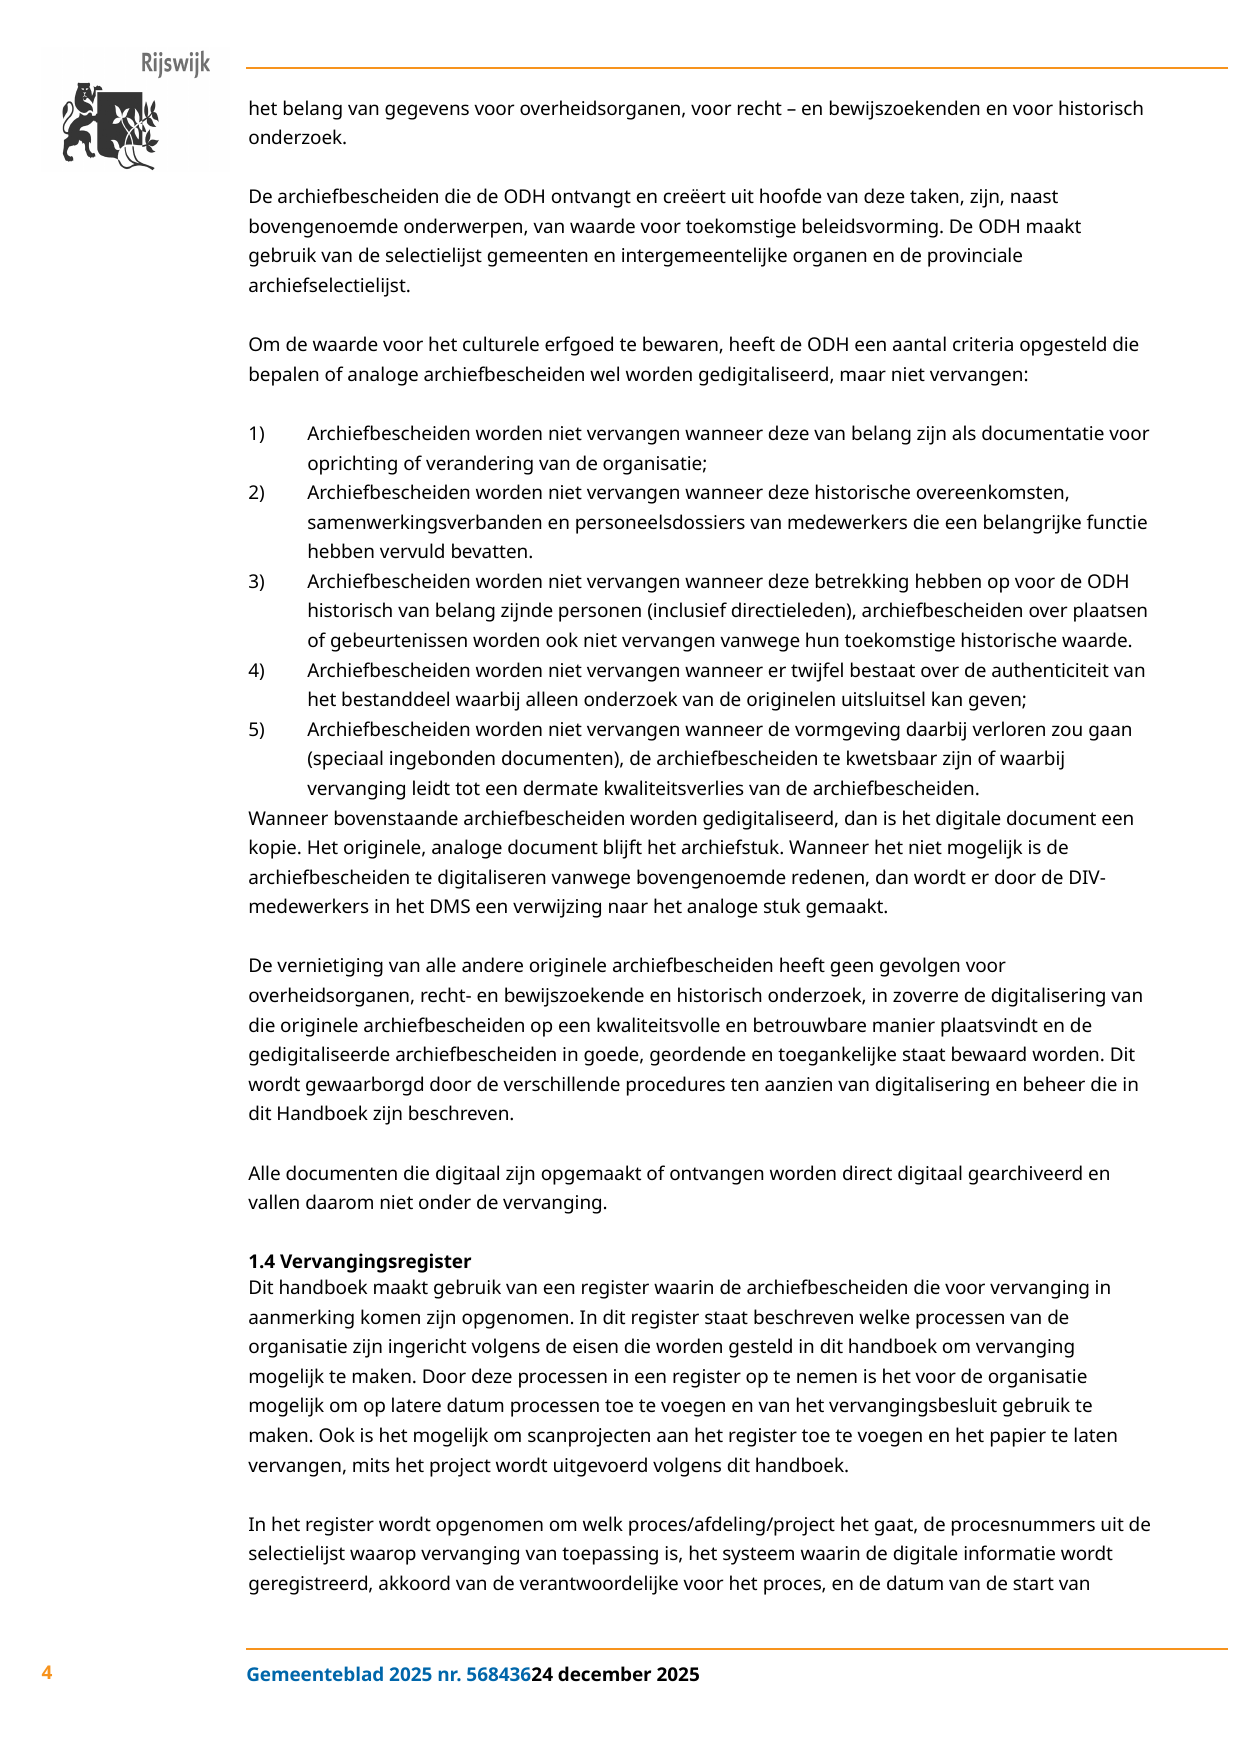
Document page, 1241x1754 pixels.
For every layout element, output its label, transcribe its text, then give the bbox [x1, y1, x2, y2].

text Wanneer bovenstaande archiefbescheiden worden gedigitaliseerd, dan is het digitale document een kopie. Het originele, analoge document blijft het archiefstuk. Wanneer het niet mogelijk is de archiefbescheiden te digitaliseren vanwege bovengenoemde redenen, dan wordt er door de DIV-medewerkers in het DMS een verwijzing naar het analoge stuk gemaakt. [248, 805, 1152, 919]
list Archiefbescheiden worden niet vervangen wanneer deze betrekking hebben op voor de ODH historisch van belang zijnde personen (inclusief directieleden), archiefbescheiden over plaatsen of gebeurtenissen worden ook niet vervangen vanwege hun toekomstige historische waarde. [248, 568, 1152, 653]
list Archiefbescheiden worden niet vervangen wanneer deze historische overeenkomsten, samenwerkingsverbanden en personeelsdossiers van medewerkers die een belangrijke functie hebben vervuld bevatten. [248, 479, 1152, 564]
list Archiefbescheiden worden niet vervangen wanneer deze van belang zijn als documentatie voor oprichting of verandering van de organisatie; [248, 420, 1152, 476]
list Archiefbescheiden worden niet vervangen wanneer er twijfel bestaat over de authenticiteit van het bestanddeel waarbij alleen onderzoek van de originelen uitsluitsel kan geven; [248, 657, 1152, 712]
text De vernietiging van alle andere originele archiefbescheiden heeft geen gevolgen voor overheidsorganen, recht- en bewijszoekende en historisch onderzoek, in zoverre de digitalisering van die originele archiefbescheiden op een kwaliteitsvolle en betrouwbare manier plaatsvindt en de gedigitaliseerde archiefbescheiden in goede, geordende en toegankelijke staat bewaard worden. Dit wordt gewaarborgd door de verschillende procedures ten aanzien van digitalisering en beheer die in dit Handboek zijn beschreven. [248, 953, 1152, 1126]
text Om de waarde voor het culturele erfgoed te bewaren, heeft de ODH een aantal criteria opgesteld die bepalen of analoge archiefbescheiden wel worden gedigitaliseerd, maar niet vervangen: [248, 331, 1152, 387]
text Dit handboek maakt gebruik van een register waarin de archiefbescheiden die voor vervanging in aanmerking komen zijn opgenomen. In dit register staat beschreven welke processen van de organisatie zijn ingericht volgens de eisen die worden gesteld in dit handboek om vervanging mogelijk te maken. Door deze processen in een register op te nemen is het voor de organisatie mogelijk om op latere datum processen toe te voegen en van het vervangingsbesluit gebruik te maken. Ook is het mogelijk om scanprojecten aan het register toe te voegen en het papier te laten vervangen, mits het project wordt uitgevoerd volgens dit handboek. [248, 1274, 1152, 1477]
picture [41, 47, 231, 172]
text 1.4 Vervangingsregister [248, 1248, 1152, 1274]
text De archiefbescheiden die de ODH ontvangt en creëert uit hoofde van deze taken, zijn, naast bovengenoemde onderwerpen, van waarde voor toekomstige beleidsvorming. De ODH maakt gebruik van de selectielijst gemeenten en intergemeentelijke organen en de provinciale archiefselectielijst. [248, 183, 1152, 298]
text In het register wordt opgenomen om welk proces/afdeling/project het gaat, de procesnummers uit de selectielijst waarop vervanging van toepassing is, het systeem waarin de digitale informatie wordt geregistreerd, akkoord van de verantwoordelijke voor het proces, en de datum van de start van [248, 1511, 1152, 1596]
text het belang van gegevens voor overheidsorganen, voor recht – en bewijszoekenden en voor historisch onderzoek. [248, 95, 1152, 150]
list Archiefbescheiden worden niet vervangen wanneer de vormgeving daarbij verloren zou gaan (speciaal ingebonden documenten), de archiefbescheiden te kwetsbaar zijn of waarbij vervanging leidt tot een dermate kwaliteitsverlies van de archiefbescheiden. [248, 716, 1152, 801]
text Alle documenten die digitaal zijn opgemaakt of ontvangen worden direct digitaal gearchiveerd en vallen daarom niet onder de vervanging. [248, 1160, 1152, 1215]
